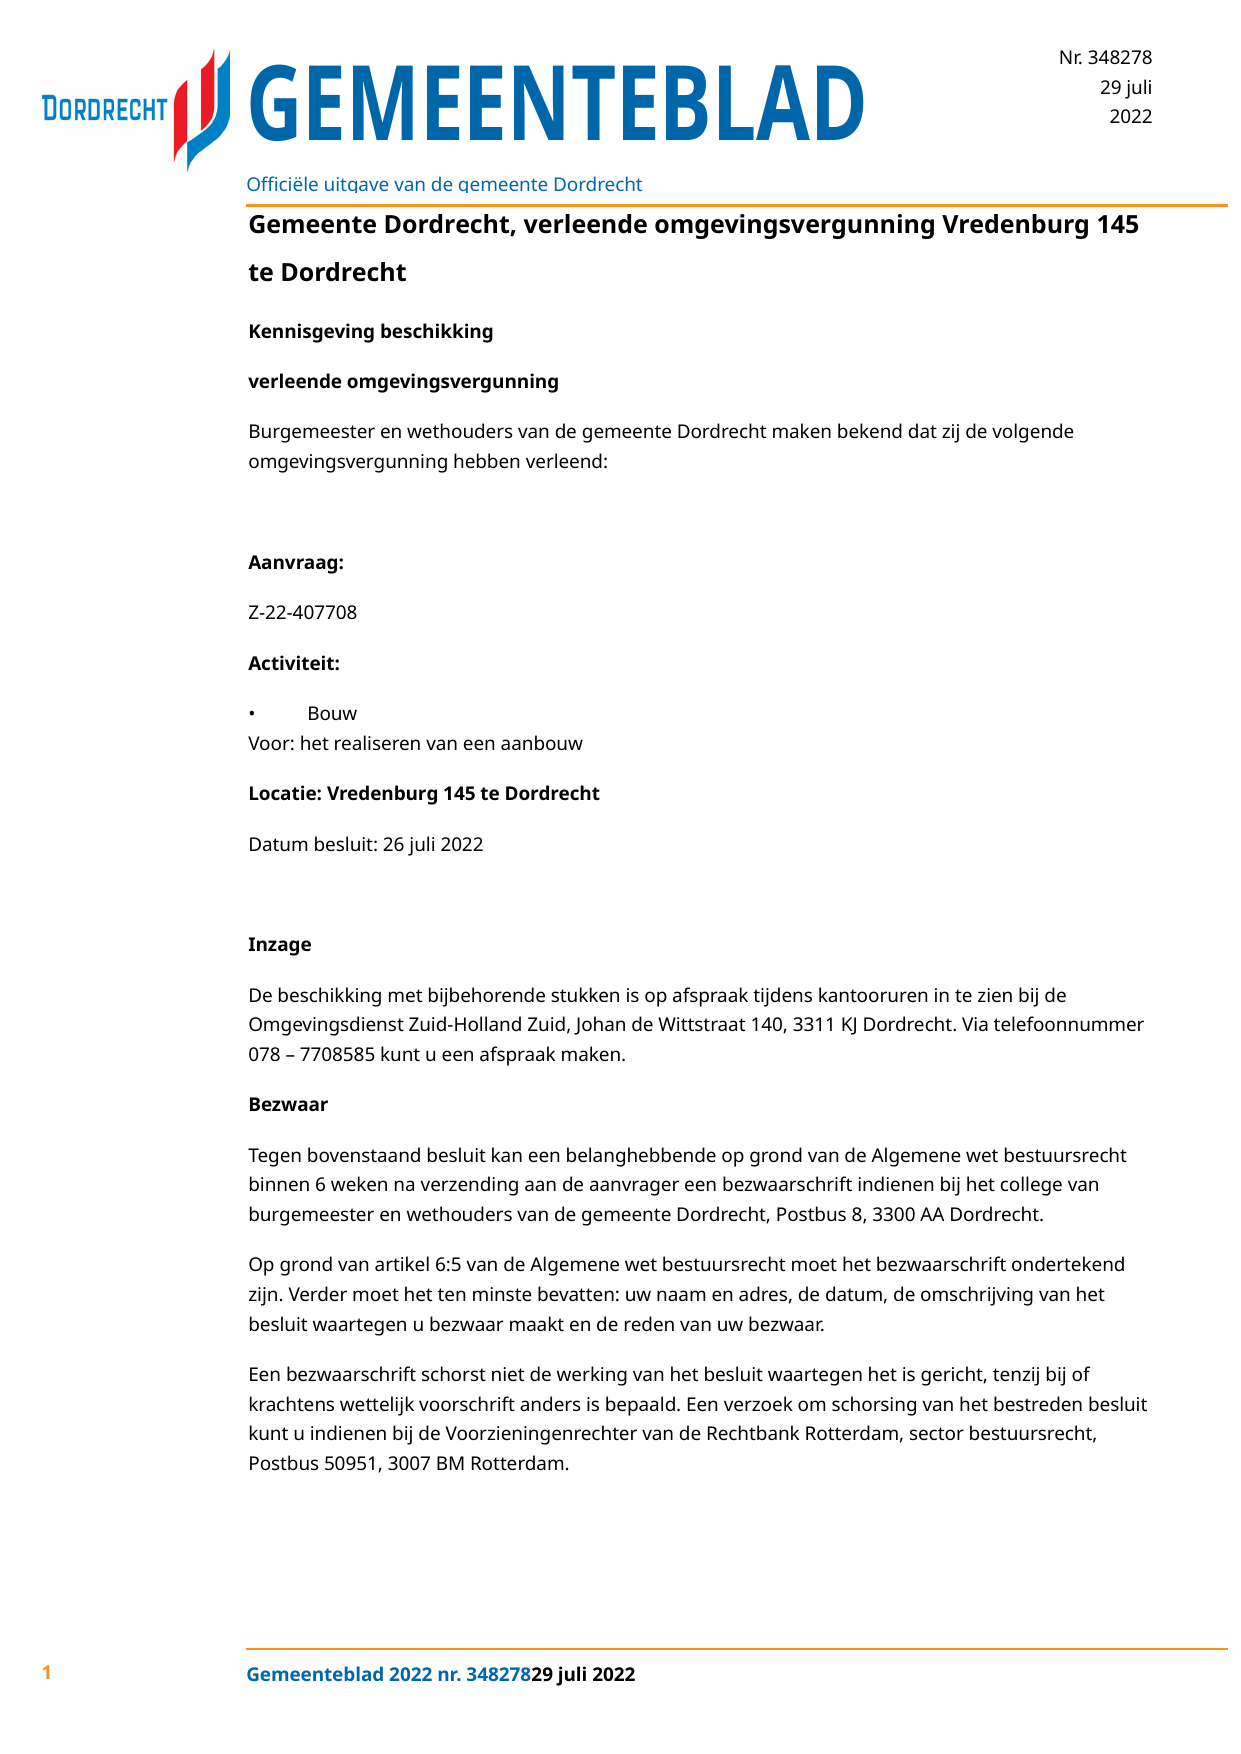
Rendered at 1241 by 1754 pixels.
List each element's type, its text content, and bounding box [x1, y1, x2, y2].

text Bezwaar [248, 1092, 1152, 1117]
picture [41, 47, 231, 172]
text Locatie: Vredenburg 145 te Dordrecht [248, 780, 1152, 806]
text Kennisgeving beschikking [248, 318, 1152, 344]
text Een bezwaarschrift schorst niet de werking van het besluit waartegen het is gericht, tenzij bij of krachtens wettelijk voorschrift anders is bepaald. Een verzoek om schorsing van het bestreden besluit kunt u indienen bij de Voorzieningenrechter van de Rechtbank Rotterdam, sector bestuursrecht, Postbus 50951, 3007 BM Rotterdam. [248, 1361, 1152, 1476]
text Burgemeester en wethouders van de gemeente Dordrecht maken bekend dat zij de volgende omgevingsvergunning hebben verleend: [248, 419, 1152, 474]
text Op grond van artikel 6:5 van de Algemene wet bestuursrecht moet het bezwaarschrift ondertekend zijn. Verder moet het ten minste bevatten: uw naam en adres, de datum, de omschrijving van het besluit waartegen u bezwaar maakt en de reden van uw bezwaar. [248, 1252, 1152, 1337]
text Inzage [248, 932, 1152, 957]
text Aanvraag: [248, 549, 1152, 575]
list Bouw [248, 700, 1152, 726]
text verleende omgevingsvergunning [248, 368, 1152, 394]
text Voor: het realiseren van een aanbouw [248, 730, 1152, 756]
text Datum besluit: 26 juli 2022 [248, 831, 1152, 857]
text De beschikking met bijbehorende stukken is op afspraak tijdens kantooruren in te zien bij de Omgevingsdienst Zuid-Holland Zuid, Johan de Wittstraat 140, 3311 KJ Dordrecht. Via telefoonnummer 078 – 7708585 kunt u een afspraak maken. [248, 982, 1152, 1067]
text Z-22-407708 [248, 599, 1152, 625]
text Activiteit: [248, 650, 1152, 676]
text Gemeente Dordrecht, verleende omgevingsvergunning Vredenburg 145 te Dordrecht [248, 207, 1152, 288]
text Tegen bovenstaand besluit kan een belanghebbende op grond van de Algemene wet bestuursrecht binnen 6 weken na verzending aan de aanvrager een bezwaarschrift indienen bij het college van burgemeester en wethouders van de gemeente Dordrecht, Postbus 8, 3300 AA Dordrecht. [248, 1142, 1152, 1227]
